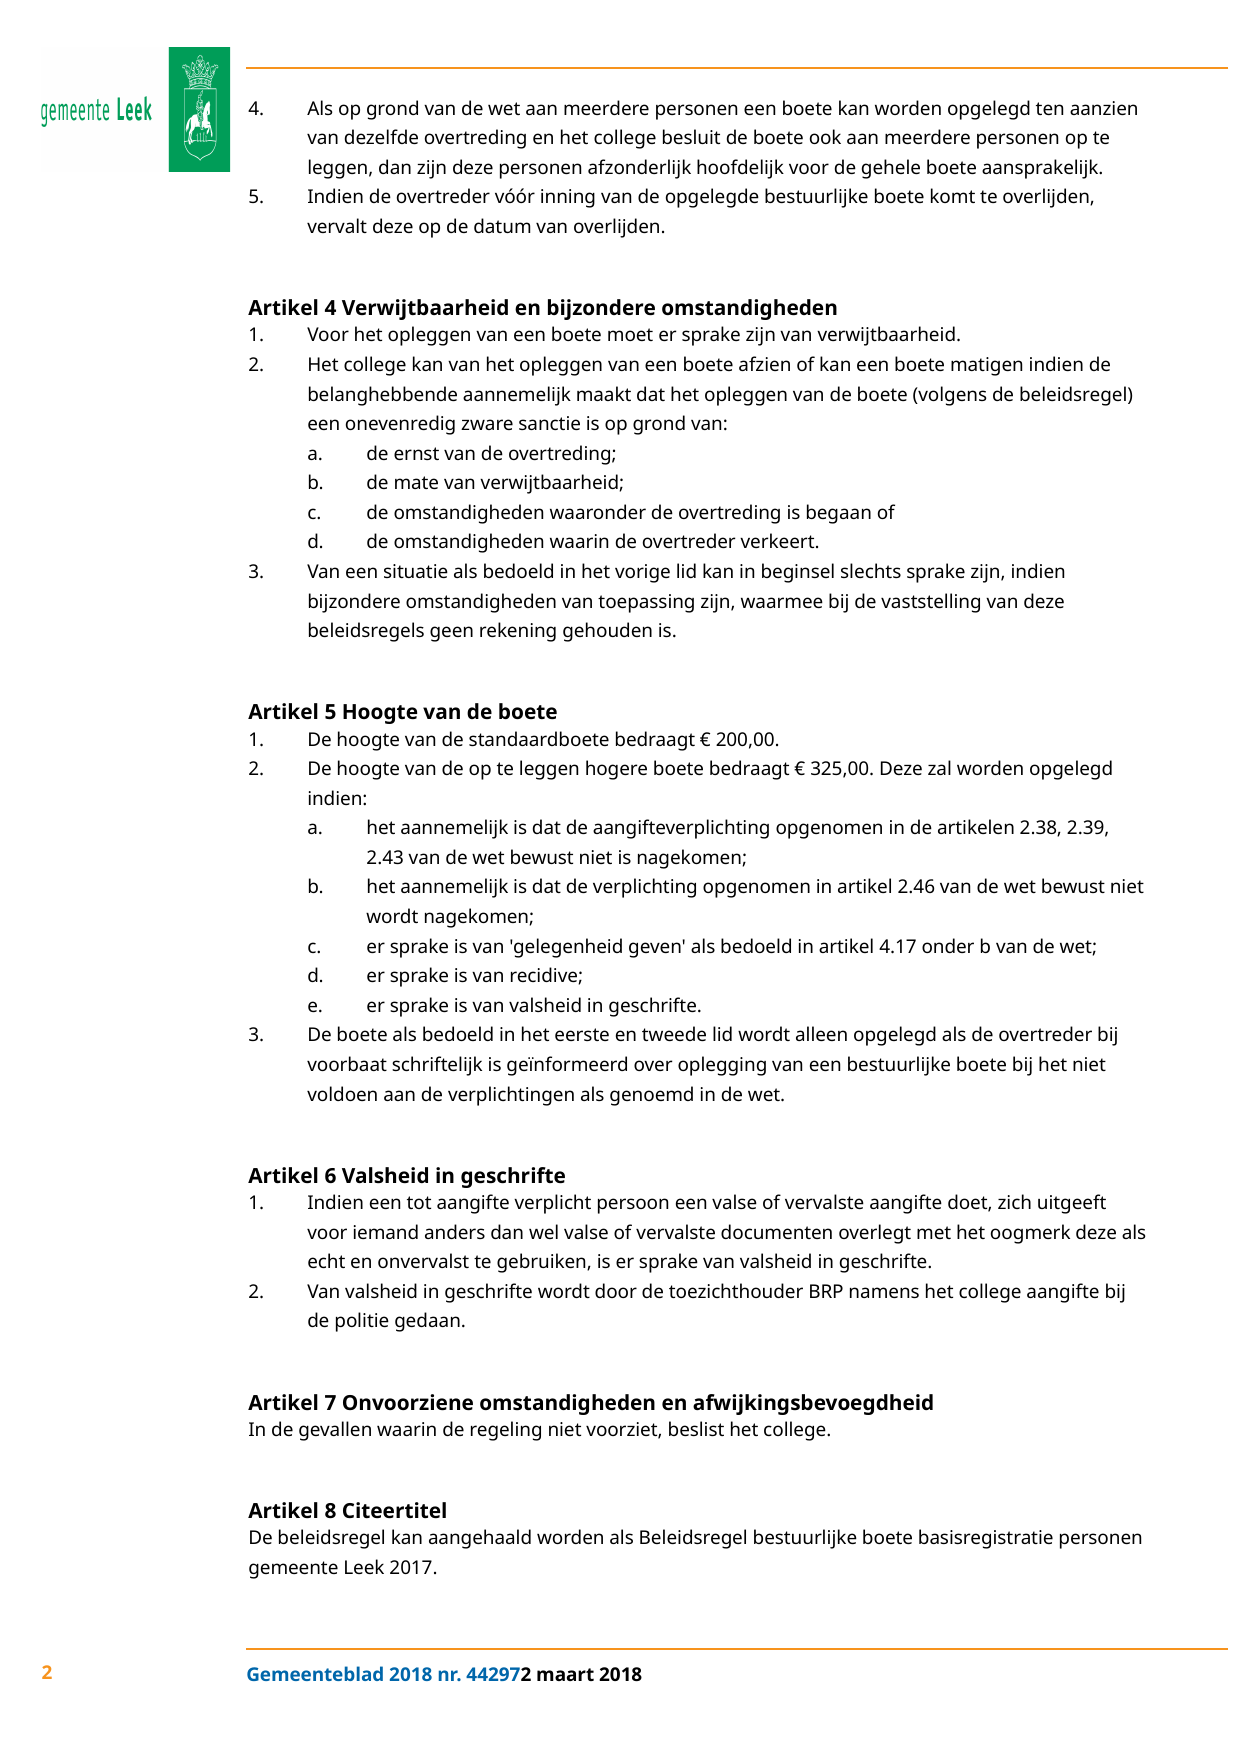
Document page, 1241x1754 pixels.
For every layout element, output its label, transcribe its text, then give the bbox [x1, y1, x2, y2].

list Voor het opleggen van een boete moet er sprake zijn van verwijtbaarheid. [248, 322, 1152, 347]
list de omstandigheden waaronder de overtreding is begaan of [307, 499, 1152, 525]
list De boete als bedoeld in het eerste en tweede lid wordt alleen opgelegd als de overtreder bij voorbaat schriftelijk is geïnformeerd over oplegging van een bestuurlijke boete bij het niet voldoen aan de verplichtingen als genoemd in de wet. [248, 1022, 1152, 1107]
list De hoogte van de standaardboete bedraagt € 200,00. [248, 726, 1152, 752]
text In de gevallen waarin de regeling niet voorziet, beslist het college. [248, 1416, 1152, 1442]
list de omstandigheden waarin de overtreder verkeert. [307, 529, 1152, 554]
list Van valsheid in geschrifte wordt door de toezichthouder BRP namens het college aangifte bij de politie gedaan. [248, 1278, 1152, 1333]
list er sprake is van 'gelegenheid geven' als bedoeld in artikel 4.17 onder b van de wet; [307, 933, 1152, 959]
text Artikel 6 Valsheid in geschrifte [248, 1161, 1152, 1189]
list Indien een tot aangifte verplicht persoon een valse of vervalste aangifte doet, zich uitgeeft voor iemand anders dan wel valse of vervalste documenten overlegt met het oogmerk deze als echt en onvervalst te gebruiken, is er sprake van valsheid in geschrifte. [248, 1189, 1152, 1274]
list het aannemelijk is dat de verplichting opgenomen in artikel 2.46 van de wet bewust niet wordt nagekomen; [307, 874, 1152, 929]
text Artikel 5 Hoogte van de boete [248, 697, 1152, 726]
list Het college kan van het opleggen van een boete afzien of kan een boete matigen indien de belanghebbende aannemelijk maakt dat het opleggen van de boete (volgens de beleidsregel) een onevenredig zware sanctie is op grond van: [248, 351, 1152, 436]
list de mate van verwijtbaarheid; [307, 469, 1152, 495]
list het aannemelijk is dat de aangifteverplichting opgenomen in de artikelen 2.38, 2.39, 2.43 van de wet bewust niet is nagekomen; [307, 814, 1152, 870]
list de ernst van de overtreding; [307, 440, 1152, 466]
list er sprake is van valsheid in geschrifte. [307, 992, 1152, 1018]
text Artikel 4 Verwijtbaarheid en bijzondere omstandigheden [248, 293, 1152, 322]
list Van een situatie als bedoeld in het vorige lid kan in beginsel slechts sprake zijn, indien bijzondere omstandigheden van toepassing zijn, waarmee bij de vaststelling van deze beleidsregels geen rekening gehouden is. [248, 558, 1152, 643]
list Indien de overtreder vóór inning van de opgelegde bestuurlijke boete komt te overlijden, vervalt deze op de datum van overlijden. [248, 183, 1152, 239]
text Artikel 8 Citeertitel [248, 1496, 1152, 1524]
list Als op grond van de wet aan meerdere personen een boete kan worden opgelegd ten aanzien van dezelfde overtreding en het college besluit de boete ook aan meerdere personen op te leggen, dan zijn deze personen afzonderlijk hoofdelijk voor de gehele boete aansprakelijk. [248, 95, 1152, 180]
list er sprake is van recidive; [307, 962, 1152, 988]
picture [41, 47, 231, 172]
text De beleidsregel kan aangehaald worden als Beleidsregel bestuurlijke boete basisregistratie personen gemeente Leek 2017. [248, 1524, 1152, 1580]
list De hoogte van de op te leggen hogere boete bedraagt € 325,00. Deze zal worden opgelegd indien: [248, 755, 1152, 811]
text Artikel 7 Onvoorziene omstandigheden en afwijkingsbevoegdheid [248, 1388, 1152, 1416]
